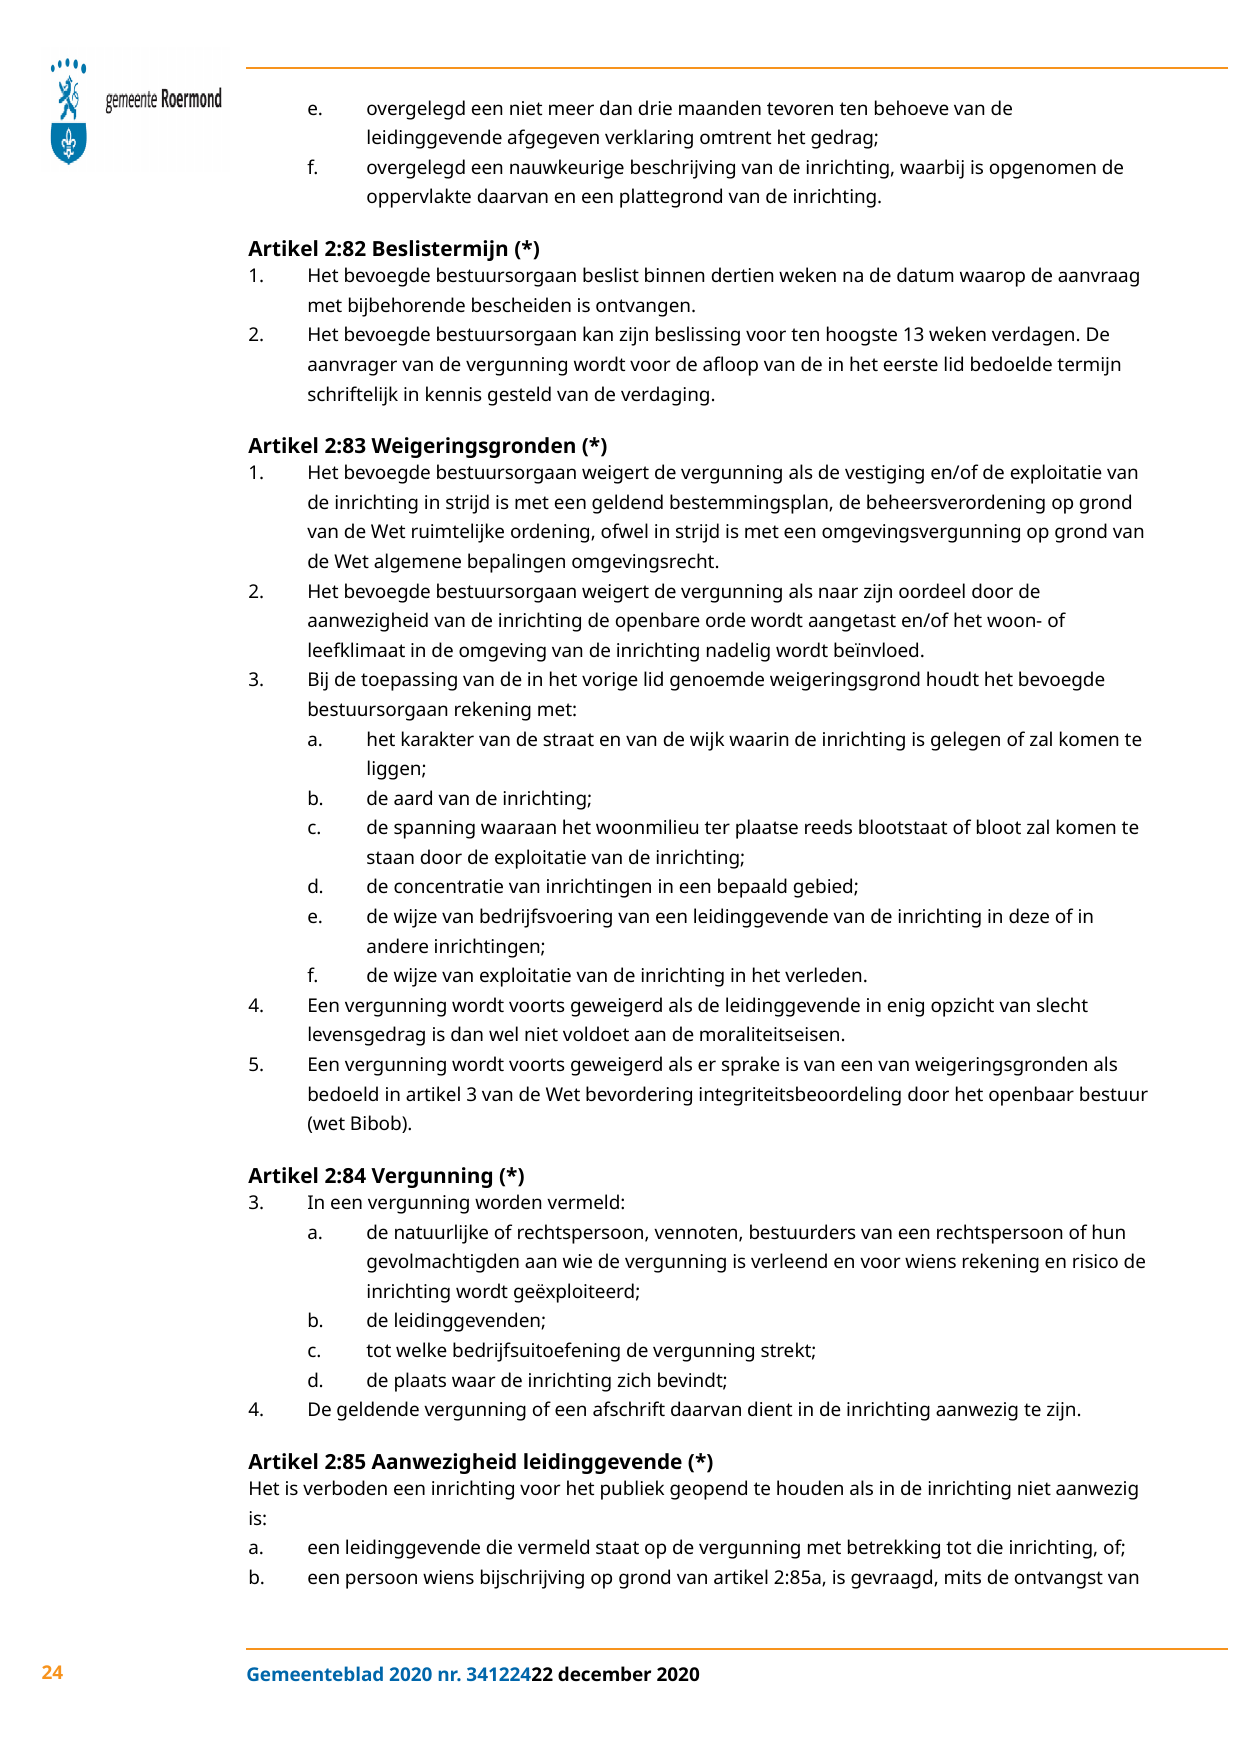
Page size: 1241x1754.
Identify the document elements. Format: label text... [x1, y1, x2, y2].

list de wijze van bedrijfsvoering van een leidinggevende van de inrichting in deze of in andere inrichtingen; [307, 903, 1152, 959]
list Bij de toepassing van de in het vorige lid genoemde weigeringsgrond houdt het bevoegde bestuursorgaan rekening met: [248, 667, 1152, 722]
list een persoon wiens bijschrijving op grond van artikel 2:85a, is gevraagd, mits de ontvangst van [248, 1564, 1152, 1590]
list Het bevoegde bestuursorgaan weigert de vergunning als naar zijn oordeel door de aanwezigheid van de inrichting de openbare orde wordt aangetast en/of het woon- of leefklimaat in de omgeving van de inrichting nadelig wordt beïnvloed. [248, 578, 1152, 663]
text Artikel 2:82 Beslistermijn (*) [248, 234, 1152, 262]
text Artikel 2:85 Aanwezigheid leidinggevende (*) [248, 1447, 1152, 1475]
list Het bevoegde bestuursorgaan kan zijn beslissing voor ten hoogste 13 weken verdagen. De aanvrager van de vergunning wordt voor de afloop van de in het eerste lid bedoelde termijn schriftelijk in kennis gesteld van de verdaging. [248, 322, 1152, 406]
list In een vergunning worden vermeld: [248, 1189, 1152, 1215]
list de aard van de inrichting; [307, 785, 1152, 811]
text Artikel 2:83 Weigeringsgronden (*) [248, 431, 1152, 459]
list het karakter van de straat en van de wijk waarin de inrichting is gelegen of zal komen te liggen; [307, 726, 1152, 781]
list overgelegd een niet meer dan drie maanden tevoren ten behoeve van de leidinggevende afgegeven verklaring omtrent het gedrag; [307, 95, 1152, 150]
picture [41, 47, 231, 172]
list de spanning waaraan het woonmilieu ter plaatse reeds blootstaat of bloot zal komen te staan door de exploitatie van de inrichting; [307, 814, 1152, 870]
list de natuurlijke of rechtspersoon, vennoten, bestuurders van een rechtspersoon of hun gevolmachtigden aan wie de vergunning is verleend en voor wiens rekening en risico de inrichting wordt geëxploiteerd; [307, 1219, 1152, 1304]
list Een vergunning wordt voorts geweigerd als de leidinggevende in enig opzicht van slecht levensgedrag is dan wel niet voldoet aan de moraliteitseisen. [248, 992, 1152, 1047]
list Een vergunning wordt voorts geweigerd als er sprake is van een van weigeringsgronden als bedoeld in artikel 3 van de Wet bevordering integriteitsbeoordeling door het openbaar bestuur (wet Bibob). [248, 1051, 1152, 1136]
list een leidinggevende die vermeld staat op de vergunning met betrekking tot die inrichting, of; [248, 1534, 1152, 1560]
text Het is verboden een inrichting voor het publiek geopend te houden als in de inrichting niet aanwezig is: [248, 1475, 1152, 1531]
list tot welke bedrijfsuitoefening de vergunning strekt; [307, 1337, 1152, 1363]
list de plaats waar de inrichting zich bevindt; [307, 1367, 1152, 1392]
text Artikel 2:84 Vergunning (*) [248, 1161, 1152, 1189]
list overgelegd een nauwkeurige beschrijving van de inrichting, waarbij is opgenomen de oppervlakte daarvan en een plattegrond van de inrichting. [307, 154, 1152, 209]
list Het bevoegde bestuursorgaan weigert de vergunning als de vestiging en/of de exploitatie van de inrichting in strijd is met een geldend bestemmingsplan, de beheersverordening op grond van de Wet ruimtelijke ordening, ofwel in strijd is met een omgevingsvergunning op grond van de Wet algemene bepalingen omgevingsrecht. [248, 459, 1152, 574]
list De geldende vergunning of een afschrift daarvan dient in de inrichting aanwezig te zijn. [248, 1396, 1152, 1422]
list de leidinggevenden; [307, 1308, 1152, 1333]
list de concentratie van inrichtingen in een bepaald gebied; [307, 874, 1152, 899]
list de wijze van exploitatie van de inrichting in het verleden. [307, 962, 1152, 988]
list Het bevoegde bestuursorgaan beslist binnen dertien weken na de datum waarop de aanvraag met bijbehorende bescheiden is ontvangen. [248, 262, 1152, 318]
